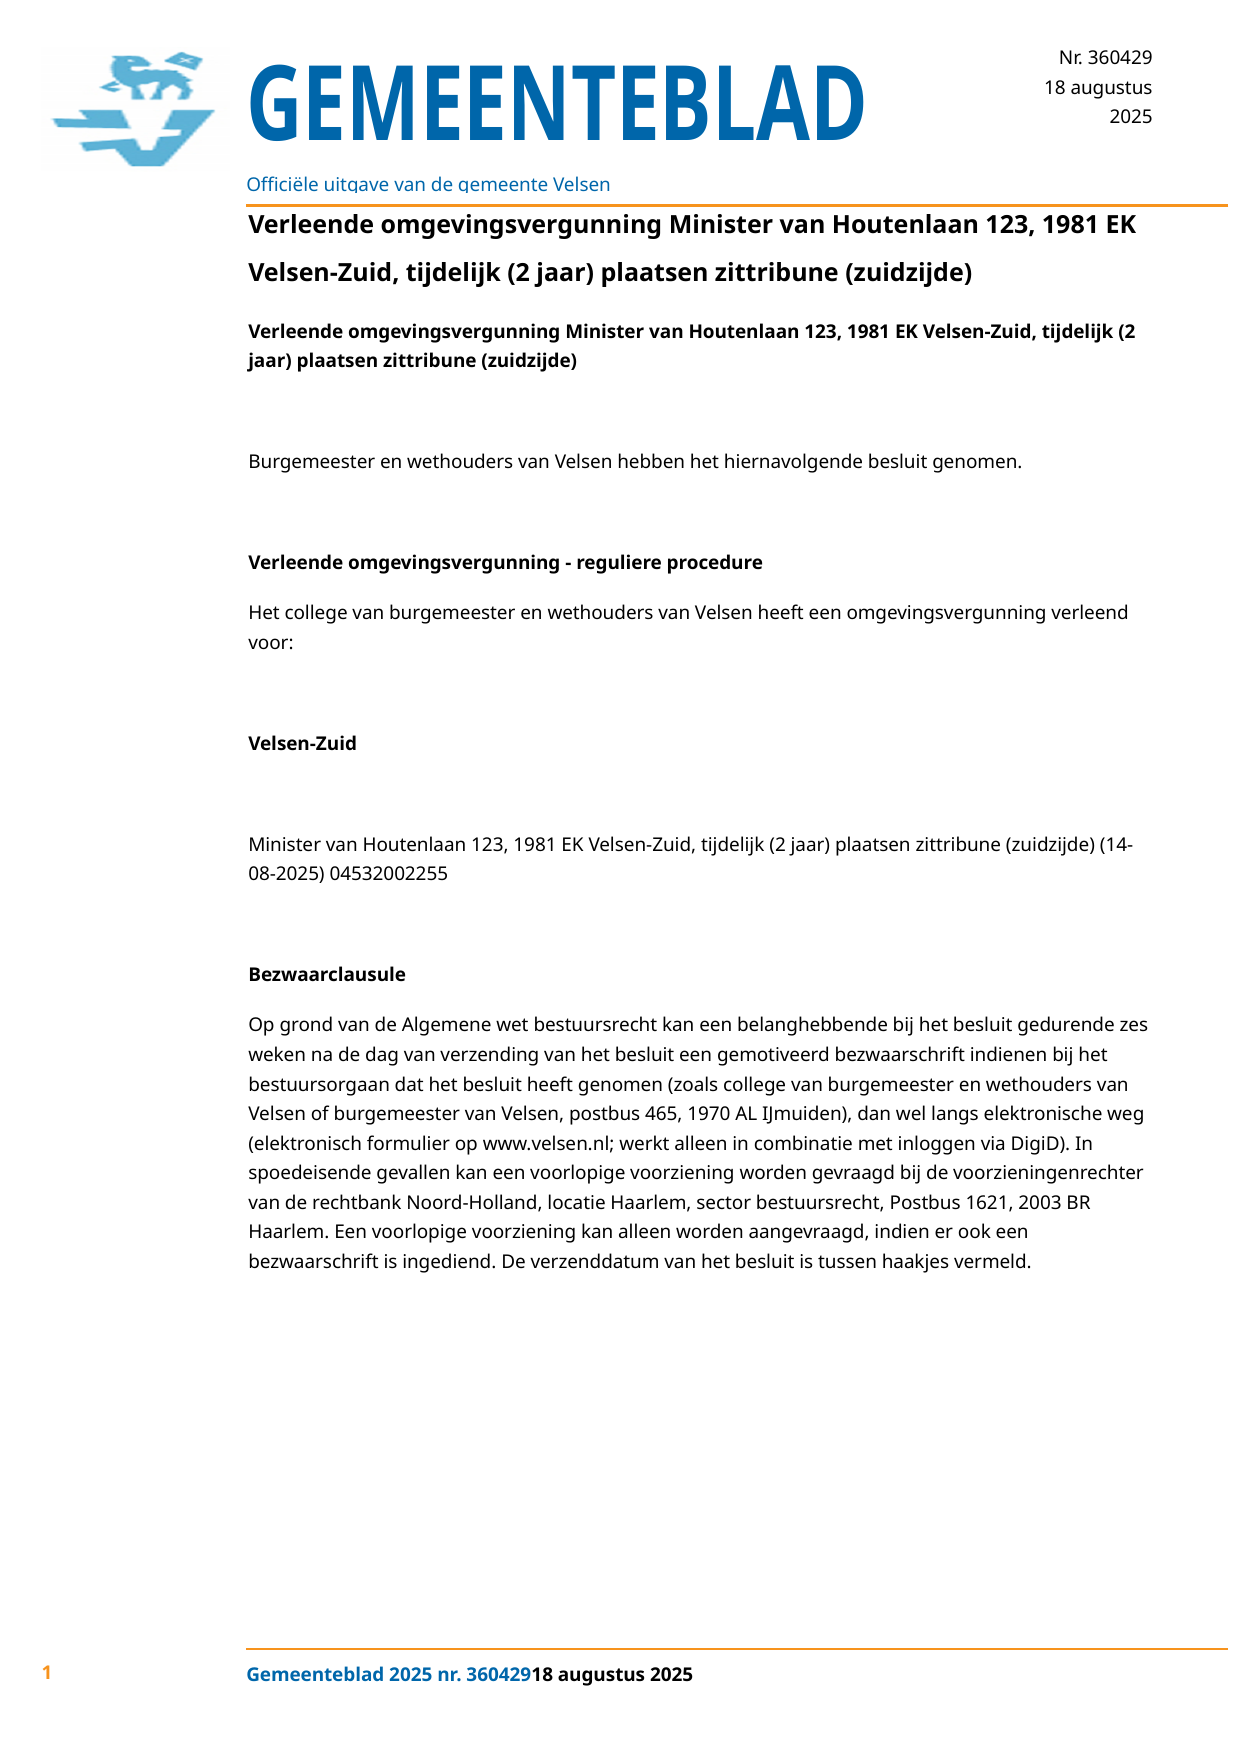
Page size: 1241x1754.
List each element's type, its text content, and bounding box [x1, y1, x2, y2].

text Verleende omgevingsvergunning - reguliere procedure [248, 549, 1152, 575]
text Verleende omgevingsvergunning Minister van Houtenlaan 123, 1981 EK Velsen-Zuid, tijdelijk (2 jaar) plaatsen zittribune (zuidzijde) [248, 318, 1152, 373]
text Velsen-Zuid [248, 730, 1152, 756]
picture [41, 47, 231, 172]
text Burgemeester en wethouders van Velsen hebben het hiernavolgende besluit genomen. [248, 448, 1152, 474]
text Minister van Houtenlaan 123, 1981 EK Velsen-Zuid, tijdelijk (2 jaar) plaatsen zittribune (zuidzijde) (14-08-2025) 04532002255 [248, 831, 1152, 886]
text Verleende omgevingsvergunning Minister van Houtenlaan 123, 1981 EK Velsen-Zuid, tijdelijk (2 jaar) plaatsen zittribune (zuidzijde) [248, 207, 1152, 288]
text Het college van burgemeester en wethouders van Velsen heeft een omgevingsvergunning verleend voor: [248, 599, 1152, 655]
text Bezwaarclausule [248, 961, 1152, 987]
text Op grond van de Algemene wet bestuursrecht kan een belanghebbende bij het besluit gedurende zes weken na de dag van verzending van het besluit een gemotiveerd bezwaarschrift indienen bij het bestuursorgaan dat het besluit heeft genomen (zoals college van burgemeester en wethouders van Velsen of burgemeester van Velsen, postbus 465, 1970 AL IJmuiden), dan wel langs elektronische weg (elektronisch formulier op www.velsen.nl; werkt alleen in combinatie met inloggen via DigiD). In spoedeisende gevallen kan een voorlopige voorziening worden gevraagd bij de voorzieningenrechter van de rechtbank Noord-Holland, locatie Haarlem, sector bestuursrecht, Postbus 1621, 2003 BR Haarlem. Een voorlopige voorziening kan alleen worden aangevraagd, indien er ook een bezwaarschrift is ingediend. De verzenddatum van het besluit is tussen haakjes vermeld. [248, 1012, 1152, 1274]
